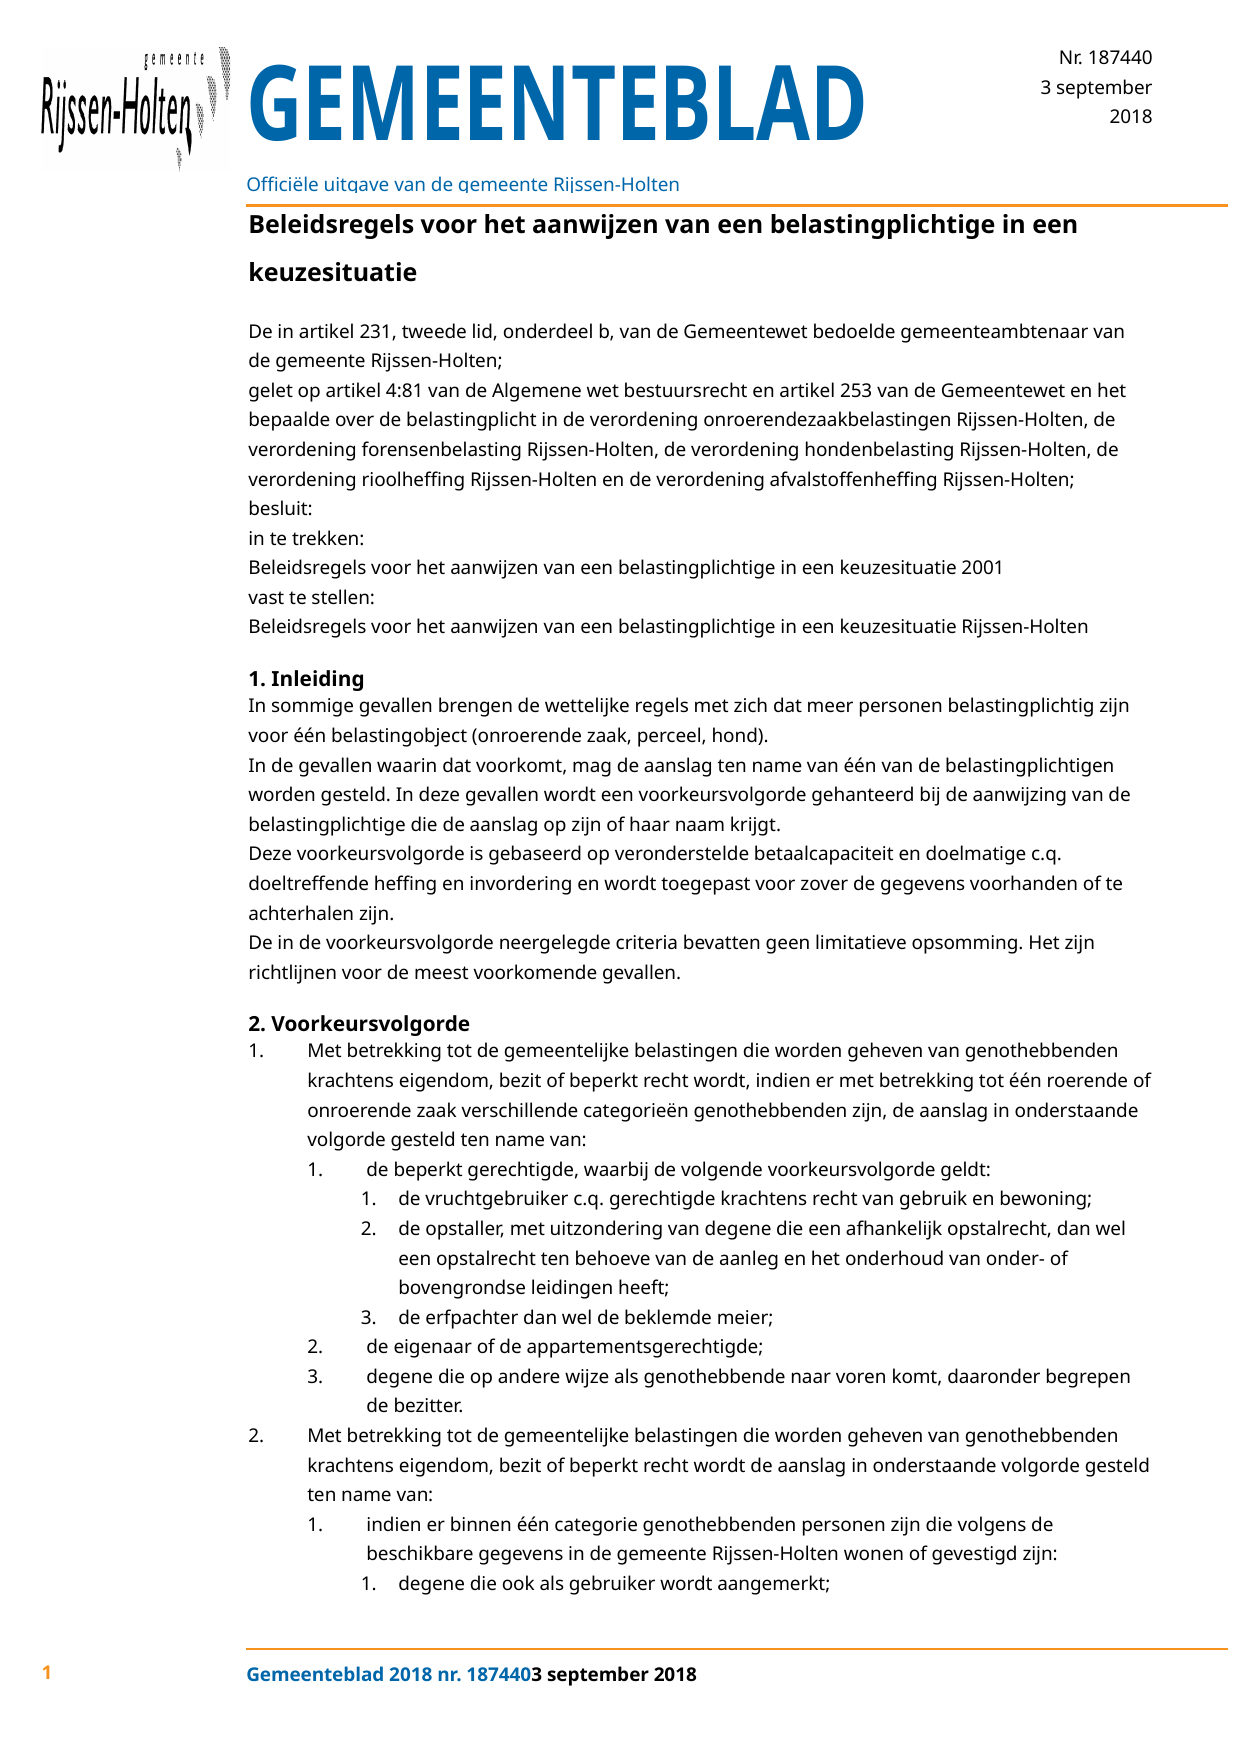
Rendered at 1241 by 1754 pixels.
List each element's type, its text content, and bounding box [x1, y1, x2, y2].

text in te trekken: [248, 525, 1152, 551]
text gelet op artikel 4:81 van de Algemene wet bestuursrecht en artikel 253 van de Gemeentewet en het bepaalde over de belastingplicht in de verordening onroerendezaakbelastingen Rijssen-Holten, de verordening forensenbelasting Rijssen-Holten, de verordening hondenbelasting Rijssen-Holten, de verordening rioolheffing Rijssen-Holten en de verordening afvalstoffenheffing Rijssen-Holten; [248, 377, 1152, 492]
text 1. Inleiding [248, 664, 1152, 693]
list de eigenaar of de appartementsgerechtigde; [307, 1333, 1152, 1359]
list degene die op andere wijze als genothebbende naar voren komt, daaronder begrepen de bezitter. [307, 1363, 1152, 1418]
list Met betrekking tot de gemeentelijke belastingen die worden geheven van genothebbenden krachtens eigendom, bezit of beperkt recht wordt de aanslag in onderstaande volgorde gesteld ten name van: [248, 1422, 1152, 1507]
text Beleidsregels voor het aanwijzen van een belastingplichtige in een keuzesituatie Rijssen-Holten [248, 614, 1152, 639]
list Met betrekking tot de gemeentelijke belastingen die worden geheven van genothebbenden krachtens eigendom, bezit of beperkt recht wordt, indien er met betrekking tot één roerende of onroerende zaak verschillende categorieën genothebbenden zijn, de aanslag in onderstaande volgorde gesteld ten name van: [248, 1038, 1152, 1152]
text 2. Voorkeursvolgorde [248, 1009, 1152, 1038]
text vast te stellen: [248, 584, 1152, 610]
text Deze voorkeursvolgorde is gebaseerd op veronderstelde betaalcapaciteit en doelmatige c.q. doeltreffende heffing en invordering en wordt toegepast voor zover de gegevens voorhanden of te achterhalen zijn. [248, 841, 1152, 925]
list de beperkt gerechtigde, waarbij de volgende voorkeursvolgorde geldt: [307, 1156, 1152, 1182]
list de vruchtgebruiker c.q. gerechtigde krachtens recht van gebruik en bewoning; [361, 1186, 1152, 1211]
text besluit: [248, 495, 1152, 521]
text Beleidsregels voor het aanwijzen van een belastingplichtige in een keuzesituatie [248, 207, 1152, 288]
list indien er binnen één categorie genothebbenden personen zijn die volgens de beschikbare gegevens in de gemeente Rijssen-Holten wonen of gevestigd zijn: [307, 1511, 1152, 1566]
text In de gevallen waarin dat voorkomt, mag de aanslag ten name van één van de belastingplichtigen worden gesteld. In deze gevallen wordt een voorkeursvolgorde gehanteerd bij de aanwijzing van de belastingplichtige die de aanslag op zijn of haar naam krijgt. [248, 752, 1152, 837]
picture [41, 47, 231, 172]
list de opstaller, met uitzondering van degene die een afhankelijk opstalrecht, dan wel een opstalrecht ten behoeve van de aanleg en het onderhoud van onder- of bovengrondse leidingen heeft; [361, 1215, 1152, 1300]
text In sommige gevallen brengen de wettelijke regels met zich dat meer personen belastingplichtig zijn voor één belastingobject (onroerende zaak, perceel, hond). [248, 693, 1152, 748]
text Beleidsregels voor het aanwijzen van een belastingplichtige in een keuzesituatie 2001 [248, 554, 1152, 580]
text De in artikel 231, tweede lid, onderdeel b, van de Gemeentewet bedoelde gemeenteambtenaar van de gemeente Rijssen-Holten; [248, 318, 1152, 373]
list de erfpachter dan wel de beklemde meier; [361, 1304, 1152, 1330]
list degene die ook als gebruiker wordt aangemerkt; [361, 1570, 1152, 1596]
text De in de voorkeursvolgorde neergelegde criteria bevatten geen limitatieve opsomming. Het zijn richtlijnen voor de meest voorkomende gevallen. [248, 929, 1152, 984]
